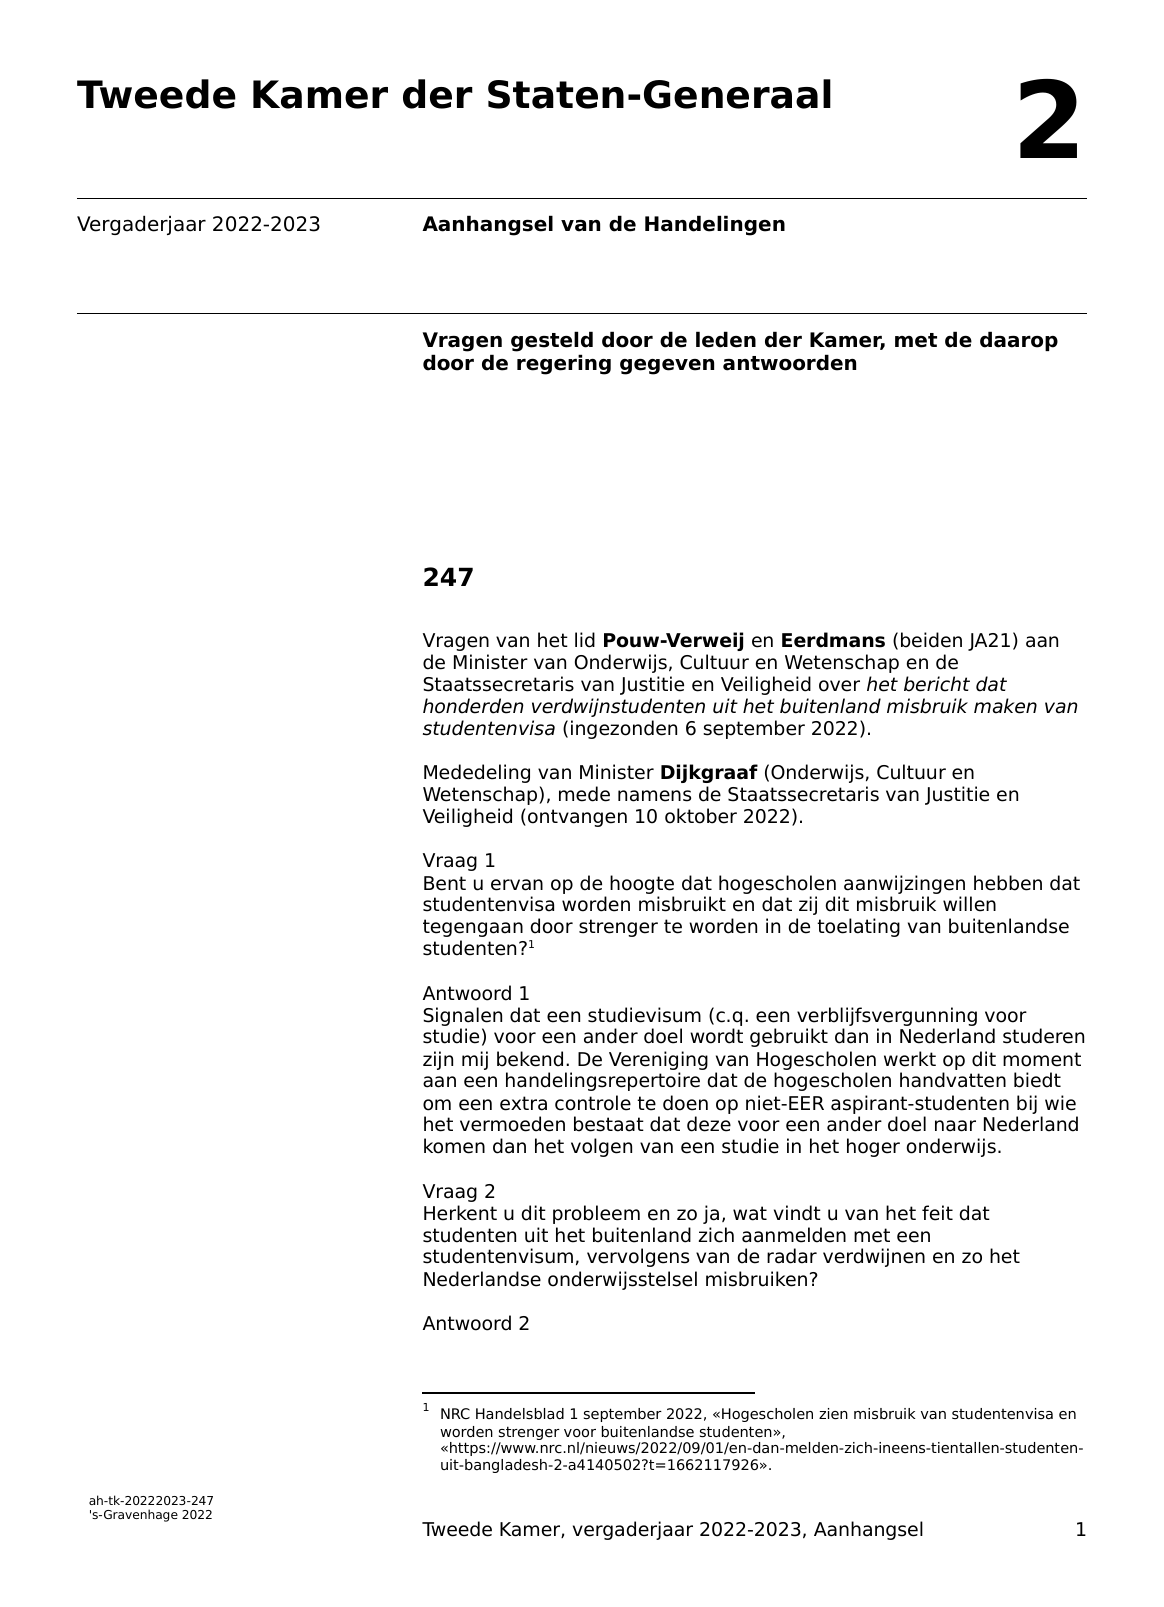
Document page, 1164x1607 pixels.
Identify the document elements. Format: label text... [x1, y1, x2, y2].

text Vragen van het lid Pouw-Verweij en Eerdmans (beiden JA21) aan de Minister van Onderwijs, Cultuur en Wetenschap en de Staatssecretaris van Justitie en Veiligheid over het bericht dat honderden verdwijnstudenten uit het buitenland misbruik maken van studentenvisa (ingezonden 6 september 2022). [422, 630, 1087, 740]
text Vraag 2 [422, 1181, 1087, 1202]
text Herkent u dit probleem en zo ja, wat vindt u van het feit dat studenten uit het buitenland zich aanmelden met een studentenvisum, vervolgens van de radar verdwijnen en zo het Nederlandse onderwijsstelsel misbruiken? [422, 1202, 1087, 1290]
text ah-tk-20222023-247 [88, 1494, 323, 1508]
text Mededeling van Minister Dijkgraaf (Onderwijs, Cultuur en Wetenschap), mede namens de Staatssecretaris van Justitie en Veiligheid (ontvangen 10 oktober 2022). [422, 762, 1087, 828]
table_header 2 [886, 59, 1087, 198]
text Antwoord 2 [422, 1313, 1087, 1334]
table_cell Aanhangsel van de Handelingen [422, 199, 1087, 313]
text NRC Handelsblad 1 september 2022, «Hogescholen zien misbruik van studentenvisa en worden strenger voor buitenlandse studenten», «https://www.nrc.nl/nieuws/2022/09/01/en-dan-melden-zich-ineens-tientallen-studenten-uit-bangladesh-2-a4140502?t=1662117926». [422, 1402, 1087, 1474]
text Signalen dat een studievisum (c.q. een verblijfsvergunning voor studie) voor een ander doel wordt gebruikt dan in Nederland studeren zijn mij bekend. De Vereniging van Hogescholen werkt op dit moment aan een handelingsrepertoire dat de hogescholen handvatten biedt om een extra controle te doen op niet-EER aspirant-studenten bij wie het vermoeden bestaat dat deze voor een ander doel naar Nederland komen dan het volgen van een studie in het hoger onderwijs. [422, 1004, 1087, 1158]
text Antwoord 1 [422, 982, 1087, 1004]
table_header Tweede Kamer der Staten-Generaal [77, 59, 886, 198]
table_cell [77, 314, 422, 375]
table_cell Vragen gesteld door de leden der Kamer, met de daarop door de regering gegeven antwoorden [422, 314, 1087, 375]
text Bent u ervan op de hoogte dat hogescholen aanwijzingen hebben dat studentenvisa worden misbruikt en dat zij dit misbruik willen tegengaan door strenger te worden in de toelating van buitenlandse studenten? [422, 872, 1087, 960]
text 's-Gravenhage 2022 [88, 1508, 323, 1522]
table_cell Vergaderjaar 2022-2023 [77, 199, 422, 313]
text 247 [422, 563, 1087, 592]
text Vraag 1 [422, 850, 1087, 872]
